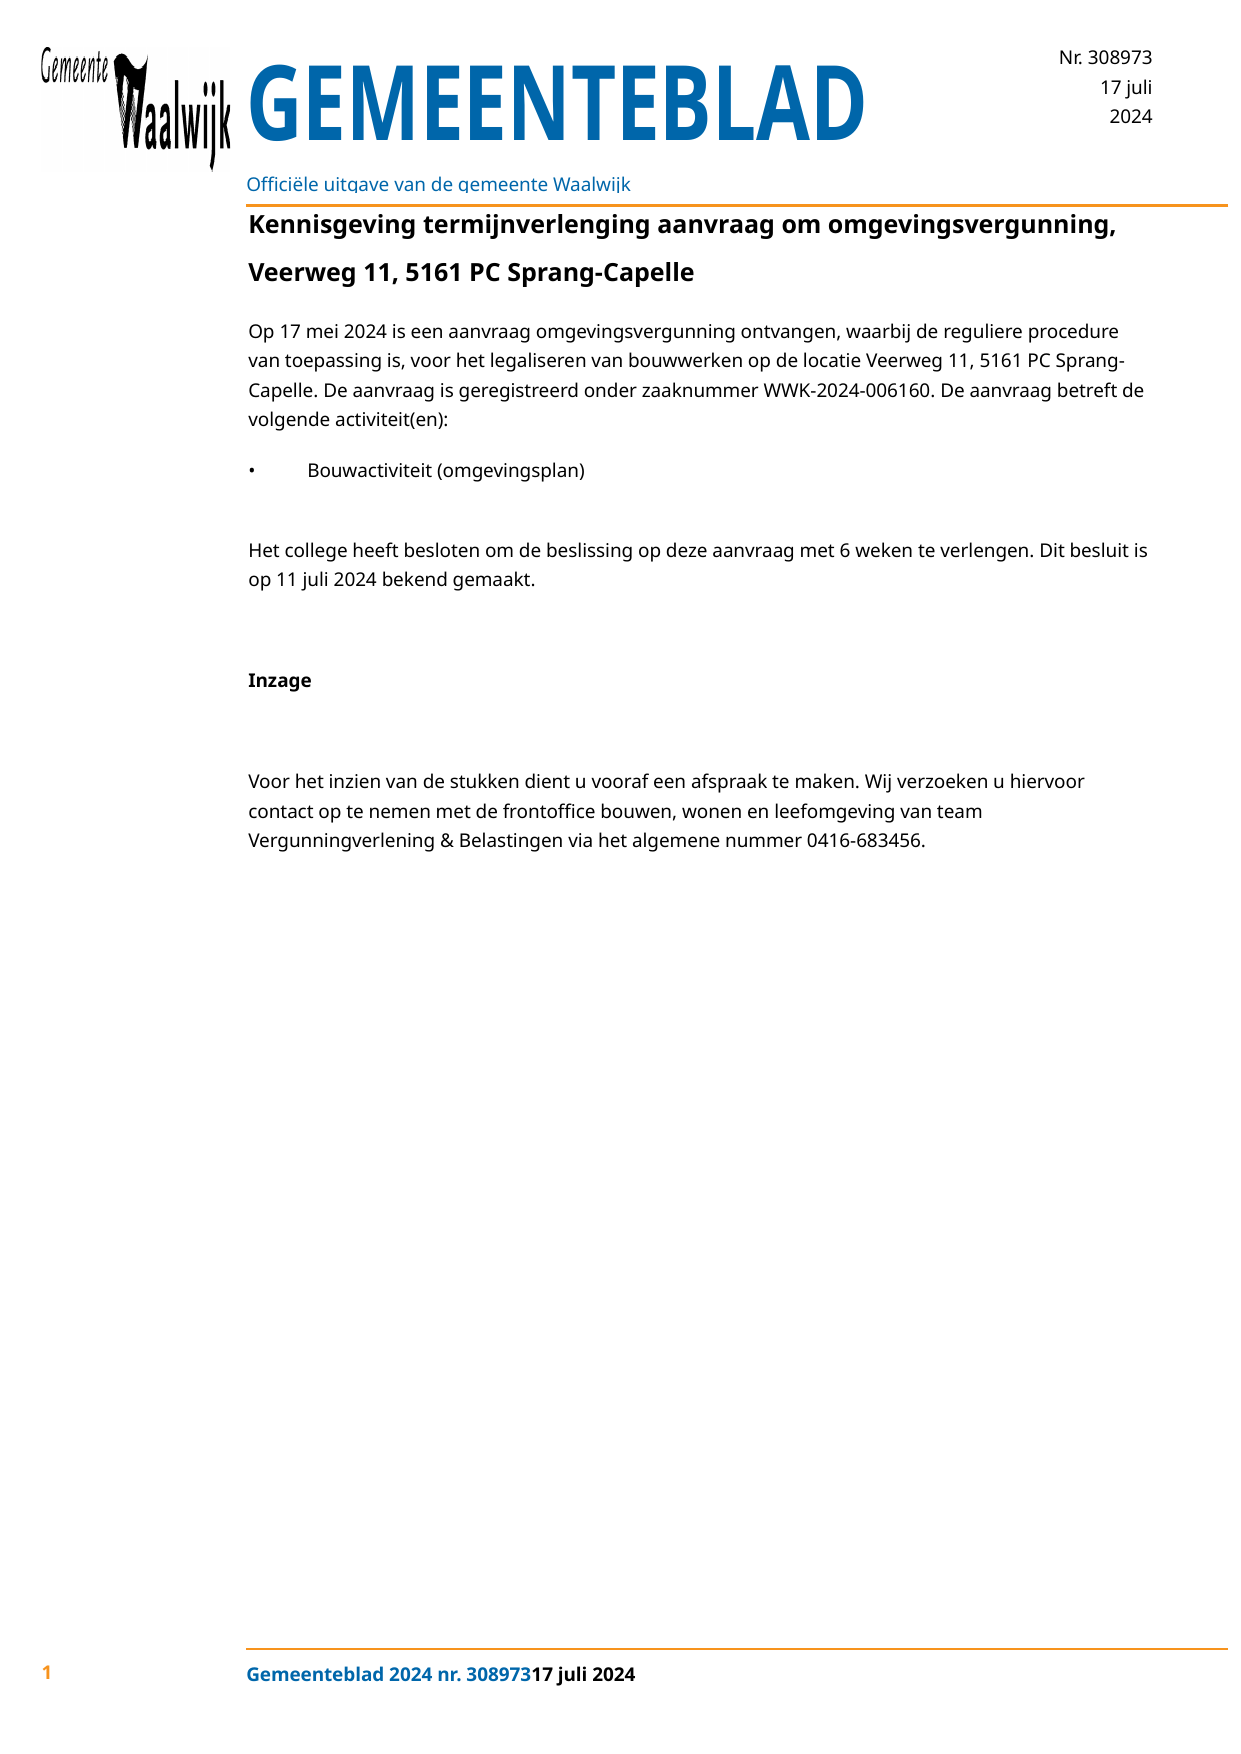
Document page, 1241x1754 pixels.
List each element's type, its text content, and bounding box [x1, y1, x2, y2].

text Voor het inzien van de stukken dient u vooraf een afspraak te maken. Wij verzoeken u hiervoor contact op te nemen met de frontoffice bouwen, wonen en leefomgeving van team Vergunningverlening & Belastingen via het algemene nummer 0416-683456. [248, 768, 1152, 853]
text Kennisgeving termijnverlenging aanvraag om omgevingsvergunning, Veerweg 11, 5161 PC Sprang-Capelle [248, 207, 1152, 288]
list Bouwactiviteit (omgevingsplan) [248, 457, 1152, 483]
text Het college heeft besloten om de beslissing op deze aanvraag met 6 weken te verlengen. Dit besluit is op 11 juli 2024 bekend gemaakt. [248, 537, 1152, 592]
picture [41, 47, 231, 172]
text Op 17 mei 2024 is een aanvraag omgevingsvergunning ontvangen, waarbij de reguliere procedure van toepassing is, voor het legaliseren van bouwwerken op de locatie Veerweg 11, 5161 PC Sprang-Capelle. De aanvraag is geregistreerd onder zaaknummer WWK-2024-006160. De aanvraag betreft de volgende activiteit(en): [248, 318, 1152, 432]
text Inzage [248, 667, 1152, 693]
